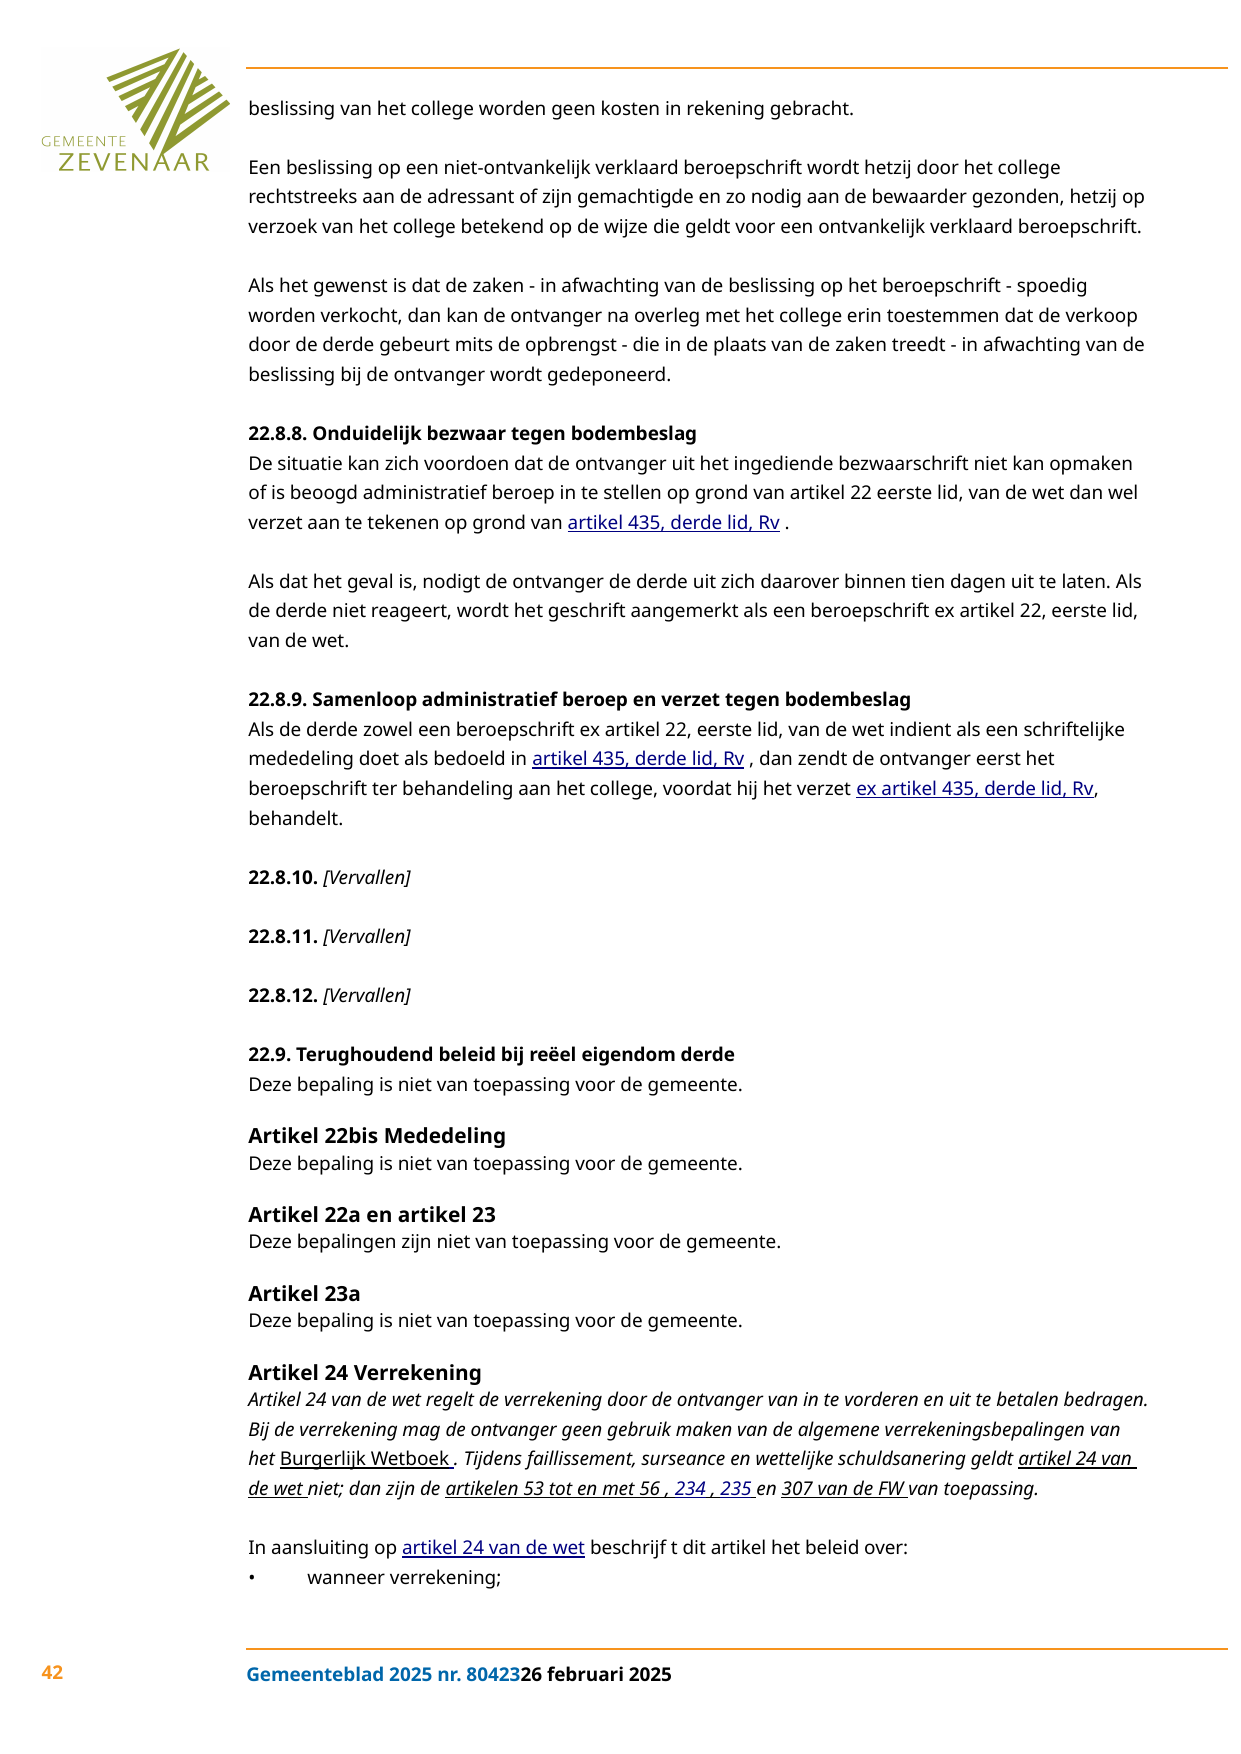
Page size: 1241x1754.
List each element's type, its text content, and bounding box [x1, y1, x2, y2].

text Als de derde zowel een beroepschrift ex artikel 22, eerste lid, van de wet indient als een schriftelijke mededeling doet als bedoeld in artikel 435, derde lid, Rv , dan zendt de ontvanger eerst het beroepschrift ter behandeling aan het college, voordat hij het verzet ex artikel 435, derde lid, Rv, behandelt. [248, 716, 1152, 831]
list wanneer verrekening; [248, 1564, 1152, 1590]
text Deze bepaling is niet van toepassing voor de gemeente. [248, 1071, 1152, 1097]
text 22.8.11. [Vervallen] [248, 923, 1152, 949]
text Een beslissing op een niet-ontvankelijk verklaard beroepschrift wordt hetzij door het college rechtstreeks aan de adressant of zijn gemachtigde en zo nodig aan de bewaarder gezonden, hetzij op verzoek van het college betekend op de wijze die geldt voor een ontvankelijk verklaard beroepschrift. [248, 154, 1152, 239]
text Artikel 24 van de wet regelt de verrekening door de ontvanger van in te vorderen en uit te betalen bedragen. Bij de verrekening mag de ontvanger geen gebruik maken van de algemene verrekeningsbepalingen van het Burgerlijk Wetboek . Tijdens faillissement, surseance en wettelijke schuldsanering geldt artikel 24 van de wet niet; dan zijn de artikelen 53 tot en met 56 , 234 , 235 en 307 van de FW van toepassing. [248, 1386, 1152, 1501]
text Artikel 23a [248, 1279, 1152, 1308]
text In aansluiting op artikel 24 van de wet beschrijf t dit artikel het beleid over: [248, 1534, 1152, 1560]
text 22.8.9. Samenloop administratief beroep en verzet tegen bodembeslag [248, 686, 1152, 712]
text 22.9. Terughoudend beleid bij reëel eigendom derde [248, 1041, 1152, 1067]
text Deze bepalingen zijn niet van toepassing voor de gemeente. [248, 1229, 1152, 1254]
text Als het gewenst is dat de zaken - in afwachting van de beslissing op het beroepschrift - spoedig worden verkocht, dan kan de ontvanger na overleg met het college erin toestemmen dat de verkoop door de derde gebeurt mits de opbrengst - die in de plaats van de zaken treedt - in afwachting van de beslissing bij de ontvanger wordt gedeponeerd. [248, 272, 1152, 387]
text Artikel 22bis Mededeling [248, 1121, 1152, 1150]
text Deze bepaling is niet van toepassing voor de gemeente. [248, 1150, 1152, 1176]
text Deze bepaling is niet van toepassing voor de gemeente. [248, 1308, 1152, 1333]
text 22.8.12. [Vervallen] [248, 982, 1152, 1008]
text De situatie kan zich voordoen dat de ontvanger uit het ingediende bezwaarschrift niet kan opmaken of is beoogd administratief beroep in te stellen op grond van artikel 22 eerste lid, van de wet dan wel verzet aan te tekenen op grond van artikel 435, derde lid, Rv . [248, 450, 1152, 535]
text Artikel 24 Verrekening [248, 1358, 1152, 1386]
text 22.8.8. Onduidelijk bezwaar tegen bodembeslag [248, 420, 1152, 446]
text 22.8.10. [Vervallen] [248, 864, 1152, 890]
text Als dat het geval is, nodigt de ontvanger de derde uit zich daarover binnen tien dagen uit te laten. Als de derde niet reageert, wordt het geschrift aangemerkt als een beroepschrift ex artikel 22, eerste lid, van de wet. [248, 568, 1152, 653]
text beslissing van het college worden geen kosten in rekening gebracht. [248, 95, 1152, 121]
text Artikel 22a en artikel 23 [248, 1200, 1152, 1229]
picture [41, 47, 231, 172]
